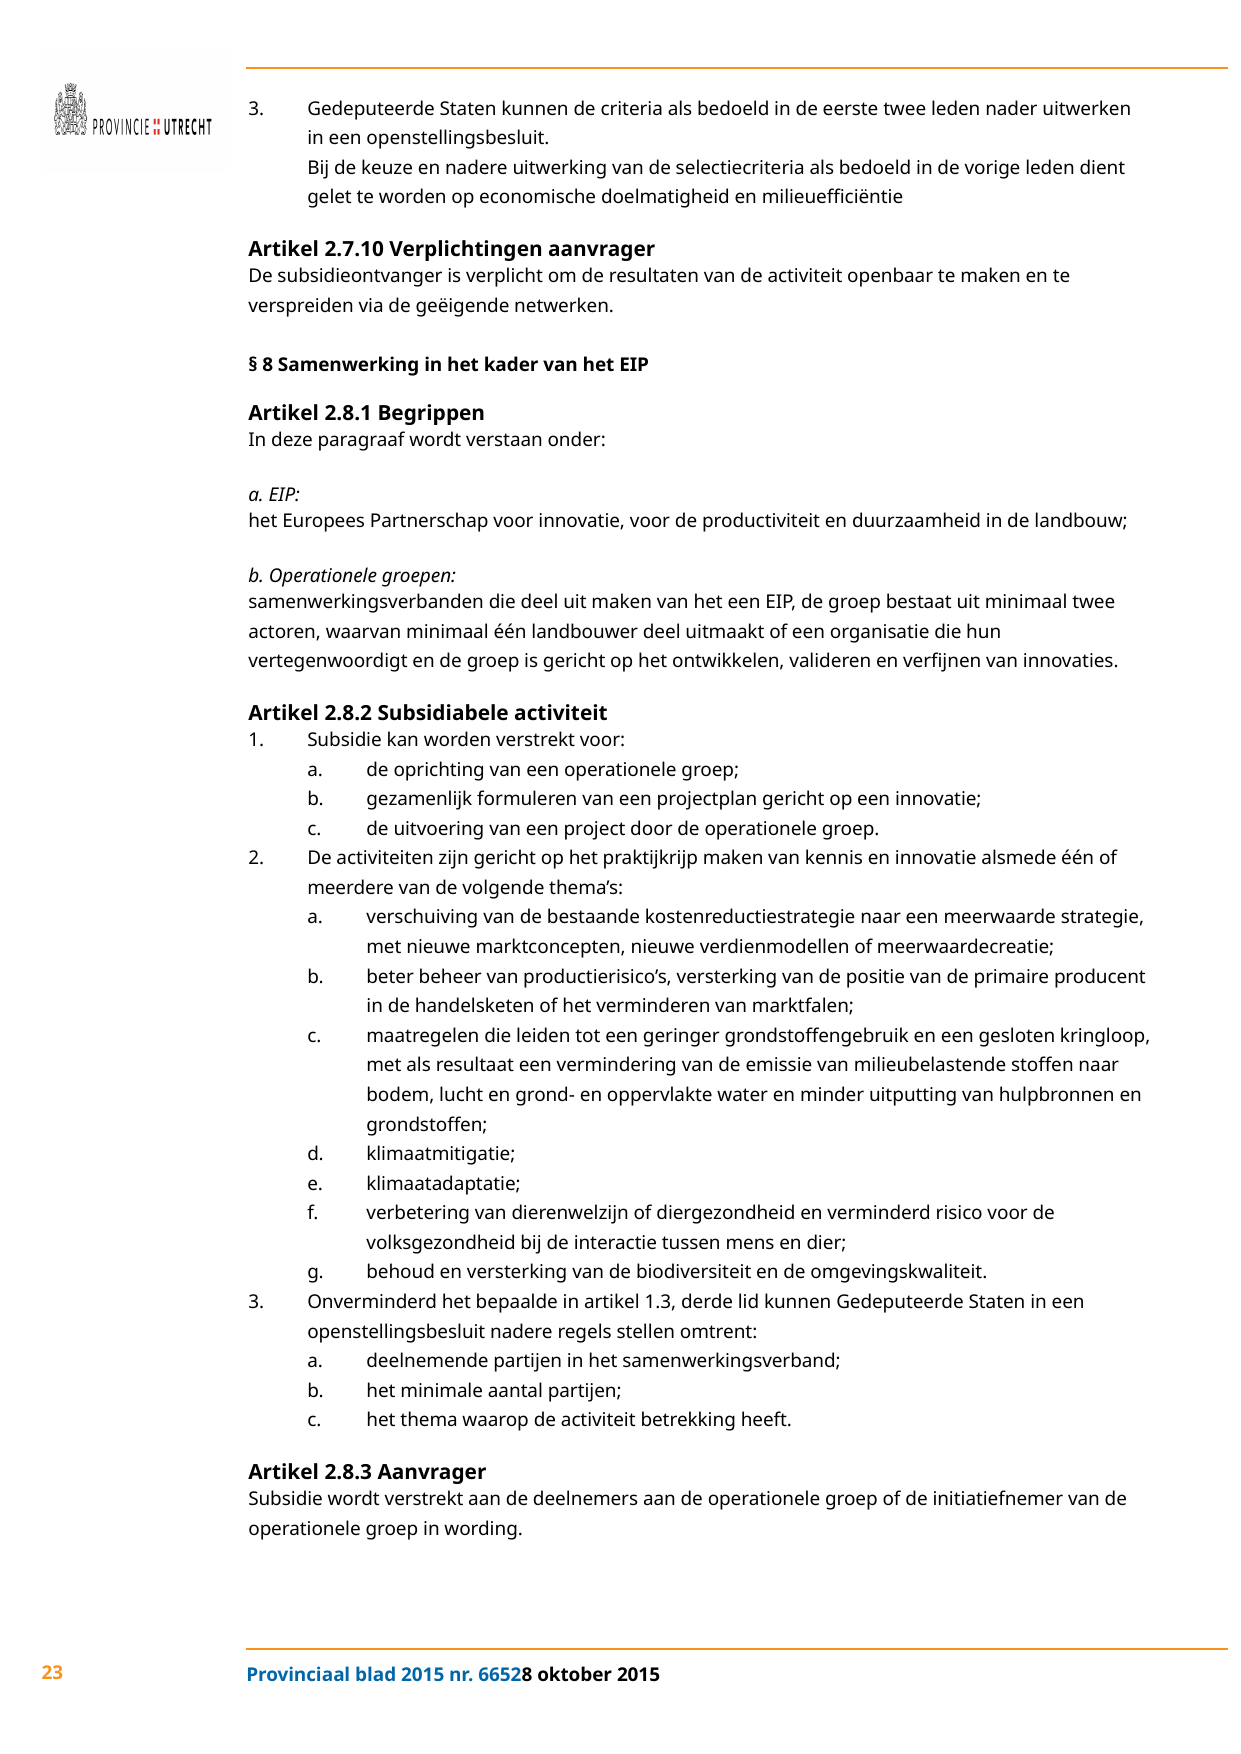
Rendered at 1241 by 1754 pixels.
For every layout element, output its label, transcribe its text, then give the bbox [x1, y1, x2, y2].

text § 8 Samenwerking in het kader van het EIP [248, 351, 1152, 377]
list verschuiving van de bestaande kostenreductiestrategie naar een meerwaarde strategie, met nieuwe marktconcepten, nieuwe verdienmodellen of meerwaardecreatie; [307, 904, 1152, 959]
list Bij de keuze en nadere uitwerking van de selectiecriteria als bedoeld in de vorige leden dient gelet te worden op economische doelmatigheid en milieuefficiëntie [248, 154, 1152, 209]
list Gedeputeerde Staten kunnen de criteria als bedoeld in de eerste twee leden nader uitwerken in een openstellingsbesluit. [248, 95, 1152, 150]
text De subsidieontvanger is verplicht om de resultaten van de activiteit openbaar te maken en te verspreiden via de geëigende netwerken. [248, 262, 1152, 318]
picture [41, 47, 231, 172]
list klimaatmitigatie; [307, 1140, 1152, 1166]
text samenwerkingsverbanden die deel uit maken van het een EIP, de groep bestaat uit minimaal twee actoren, waarvan minimaal één landbouwer deel uitmaakt of een organisatie die hun vertegenwoordigt en de groep is gericht op het ontwikkelen, valideren en verfijnen van innovaties. [248, 588, 1152, 673]
list deelnemende partijen in het samenwerkingsverband; [307, 1347, 1152, 1373]
text Subsidie wordt verstrekt aan de deelnemers aan de operationele groep of de initiatiefnemer van de operationele groep in wording. [248, 1486, 1152, 1541]
list verbetering van dierenwelzijn of diergezondheid en verminderd risico voor de volksgezondheid bij de interactie tussen mens en dier; [307, 1199, 1152, 1255]
list klimaatadaptatie; [307, 1170, 1152, 1196]
list beter beheer van productierisico’s, versterking van de positie van de primaire producent in de handelsketen of het verminderen van marktfalen; [307, 963, 1152, 1018]
list gezamenlijk formuleren van een projectplan gericht op een innovatie; [307, 785, 1152, 811]
list het minimale aantal partijen; [307, 1377, 1152, 1403]
text b. Operationele groepen: [248, 562, 1152, 588]
list Subsidie kan worden verstrekt voor: [248, 726, 1152, 752]
list behoud en versterking van de biodiversiteit en de omgevingskwaliteit. [307, 1259, 1152, 1284]
list de oprichting van een operationele groep; [307, 756, 1152, 782]
text Artikel 2.7.10 Verplichtingen aanvrager [248, 234, 1152, 262]
text In deze paragraaf wordt verstaan onder: [248, 426, 1152, 452]
list het thema waarop de activiteit betrekking heeft. [307, 1407, 1152, 1432]
list Onverminderd het bepaalde in artikel 1.3, derde lid kunnen Gedeputeerde Staten in een openstellingsbesluit nadere regels stellen omtrent: [248, 1288, 1152, 1344]
text het Europees Partnerschap voor innovatie, voor de productiviteit en duurzaamheid in de landbouw; [248, 507, 1152, 533]
list maatregelen die leiden tot een geringer grondstoffengebruik en een gesloten kringloop, met als resultaat een vermindering van de emissie van milieubelastende stoffen naar bodem, lucht en grond- en oppervlakte water en minder uitputting van hulpbronnen en grondstoffen; [307, 1022, 1152, 1137]
text Artikel 2.8.2 Subsidiabele activiteit [248, 698, 1152, 726]
text a. EIP: [248, 481, 1152, 507]
text Artikel 2.8.1 Begrippen [248, 398, 1152, 426]
text Artikel 2.8.3 Aanvrager [248, 1457, 1152, 1486]
list De activiteiten zijn gericht op het praktijkrijp maken van kennis en innovatie alsmede één of meerdere van de volgende thema’s: [248, 844, 1152, 900]
list de uitvoering van een project door de operationele groep. [307, 815, 1152, 841]
